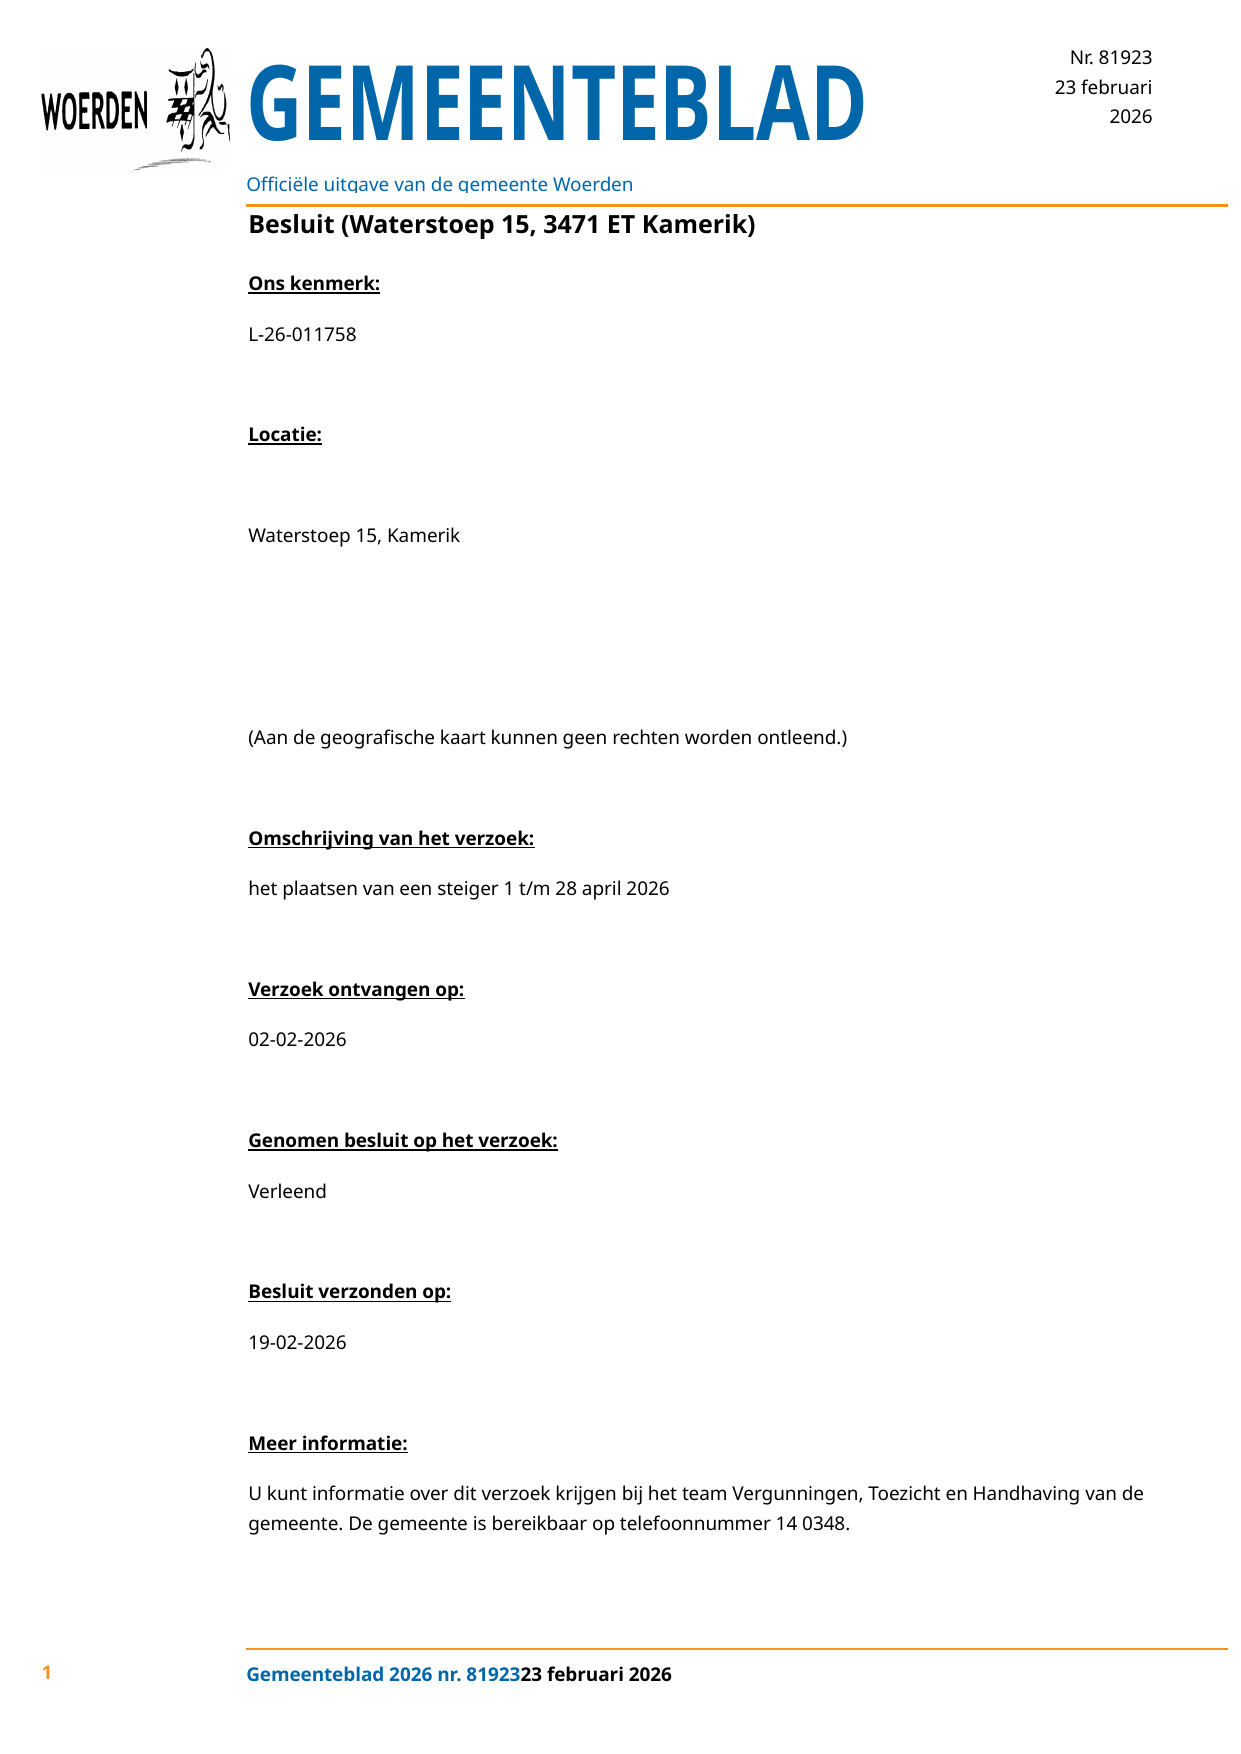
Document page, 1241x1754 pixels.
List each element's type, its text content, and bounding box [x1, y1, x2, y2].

text het plaatsen van een steiger 1 t/m 28 april 2026 [248, 875, 1152, 901]
text Ons kenmerk: [248, 270, 1152, 296]
text 02-02-2026 [248, 1027, 1152, 1052]
picture [41, 47, 231, 172]
text Verzoek ontvangen op: [248, 976, 1152, 1002]
text Omschrijving van het verzoek: [248, 825, 1152, 851]
text U kunt informatie over dit verzoek krijgen bij het team Vergunningen, Toezicht en Handhaving van de gemeente. De gemeente is bereikbaar op telefoonnummer 14 0348. [248, 1480, 1152, 1536]
text L-26-011758 [248, 321, 1152, 346]
text (Aan de geografische kaart kunnen geen rechten worden ontleend.) [248, 724, 1152, 750]
text Locatie: [248, 422, 1152, 447]
text Genomen besluit op het verzoek: [248, 1127, 1152, 1153]
text Meer informatie: [248, 1430, 1152, 1456]
text Waterstoep 15, Kamerik [248, 522, 1152, 548]
text 19-02-2026 [248, 1329, 1152, 1355]
text Besluit verzonden op: [248, 1279, 1152, 1304]
text Verleend [248, 1178, 1152, 1203]
text Besluit (Waterstoep 15, 3471 ET Kamerik) [248, 207, 1152, 241]
